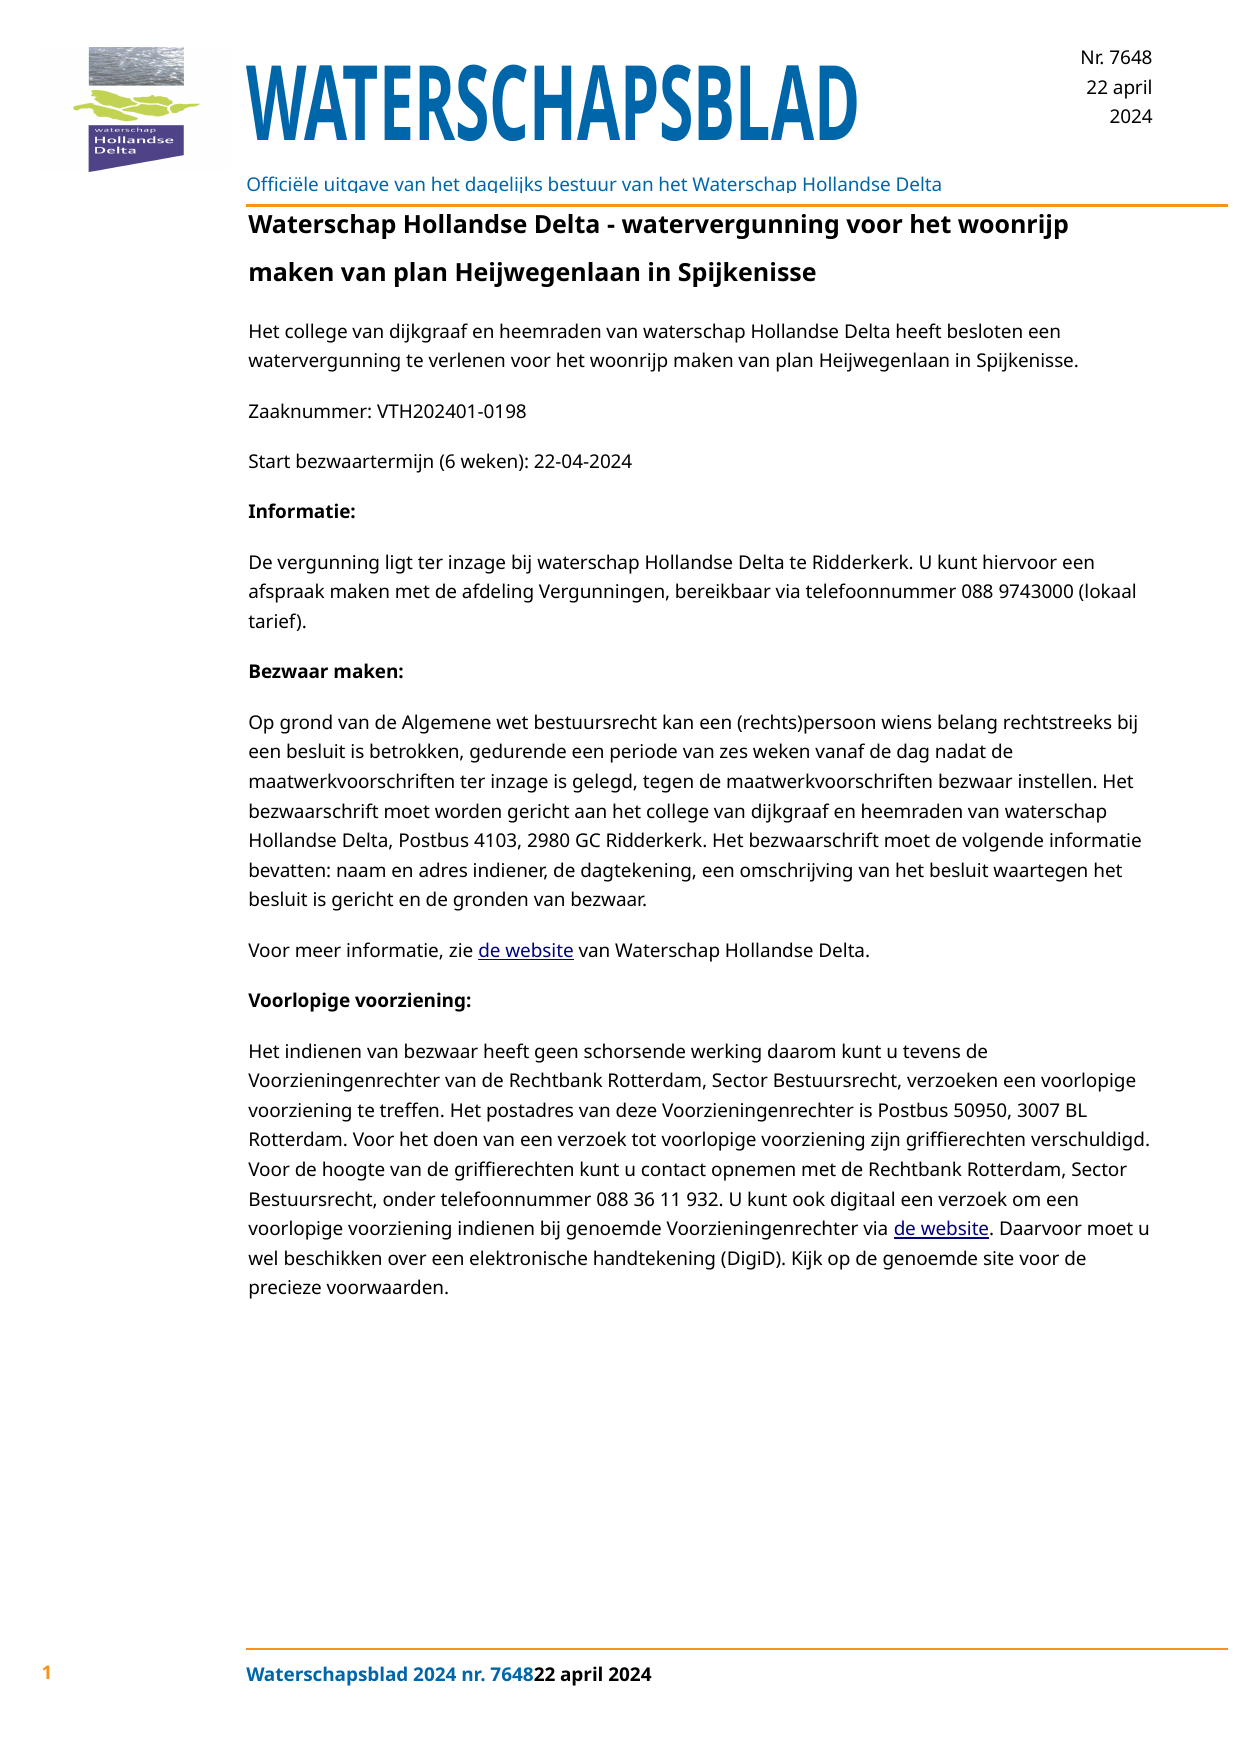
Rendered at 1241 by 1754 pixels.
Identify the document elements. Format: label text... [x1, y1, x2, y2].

text Informatie: [248, 499, 1152, 524]
text Bezwaar maken: [248, 659, 1152, 684]
text Voor meer informatie, zie de website van Waterschap Hollandse Delta. [248, 937, 1152, 963]
text De vergunning ligt ter inzage bij waterschap Hollandse Delta te Ridderkerk. U kunt hiervoor een afspraak maken met de afdeling Vergunningen, bereikbaar via telefoonnummer 088 9743000 (lokaal tarief). [248, 549, 1152, 634]
text Voorlopige voorziening: [248, 987, 1152, 1013]
picture [41, 47, 231, 172]
text Waterschap Hollandse Delta - watervergunning voor het woonrijp maken van plan Heijwegenlaan in Spijkenisse [248, 207, 1152, 288]
text Het college van dijkgraaf en heemraden van waterschap Hollandse Delta heeft besloten een watervergunning te verlenen voor het woonrijp maken van plan Heijwegenlaan in Spijkenisse. [248, 318, 1152, 373]
text Op grond van de Algemene wet bestuursrecht kan een (rechts)persoon wiens belang rechtstreeks bij een besluit is betrokken, gedurende een periode van zes weken vanaf de dag nadat de maatwerkvoorschriften ter inzage is gelegd, tegen de maatwerkvoorschriften bezwaar instellen. Het bezwaarschrift moet worden gericht aan het college van dijkgraaf en heemraden van waterschap Hollandse Delta, Postbus 4103, 2980 GC Ridderkerk. Het bezwaarschrift moet de volgende informatie bevatten: naam en adres indiener, de dagtekening, een omschrijving van het besluit waartegen het besluit is gericht en de gronden van bezwaar. [248, 709, 1152, 912]
text Het indienen van bezwaar heeft geen schorsende werking daarom kunt u tevens de Voorzieningenrechter van de Rechtbank Rotterdam, Sector Bestuursrecht, verzoeken een voorlopige voorziening te treffen. Het postadres van deze Voorzieningenrechter is Postbus 50950, 3007 BL Rotterdam. Voor het doen van een verzoek tot voorlopige voorziening zijn griffierechten verschuldigd. Voor de hoogte van de griffierechten kunt u contact opnemen met de Rechtbank Rotterdam, Sector Bestuursrecht, onder telefoonnummer 088 36 11 932. U kunt ook digitaal een verzoek om een voorlopige voorziening indienen bij genoemde Voorzieningenrechter via de website. Daarvoor moet u wel beschikken over een elektronische handtekening (DigiD). Kijk op de genoemde site voor de precieze voorwaarden. [248, 1038, 1152, 1300]
text Zaaknummer: VTH202401-0198 [248, 398, 1152, 424]
text Start bezwaartermijn (6 weken): 22-04-2024 [248, 448, 1152, 474]
